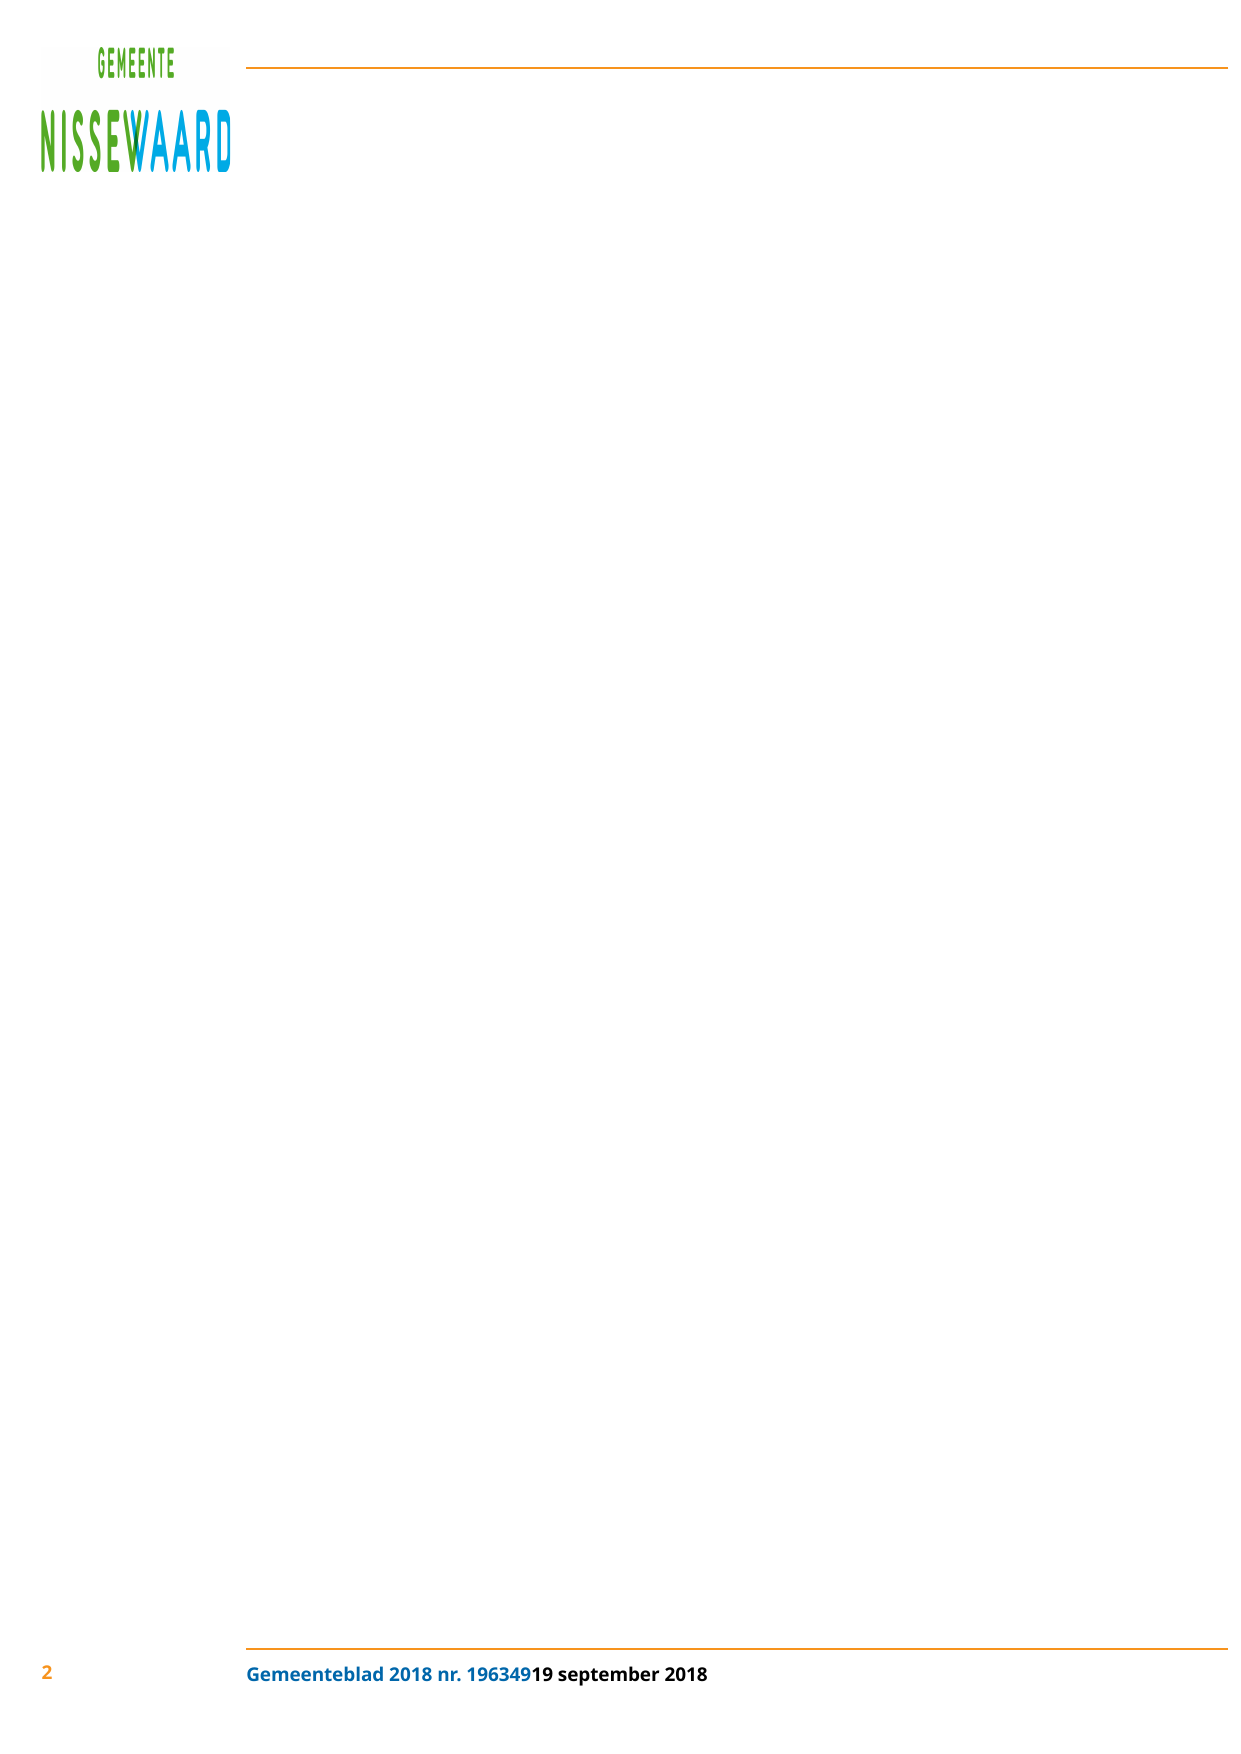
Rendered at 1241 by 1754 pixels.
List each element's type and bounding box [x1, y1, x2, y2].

picture [41, 47, 231, 172]
picture [176, 157, 187, 172]
picture [200, 151, 206, 172]
picture [222, 122, 227, 160]
picture [201, 122, 206, 138]
picture [154, 157, 165, 172]
